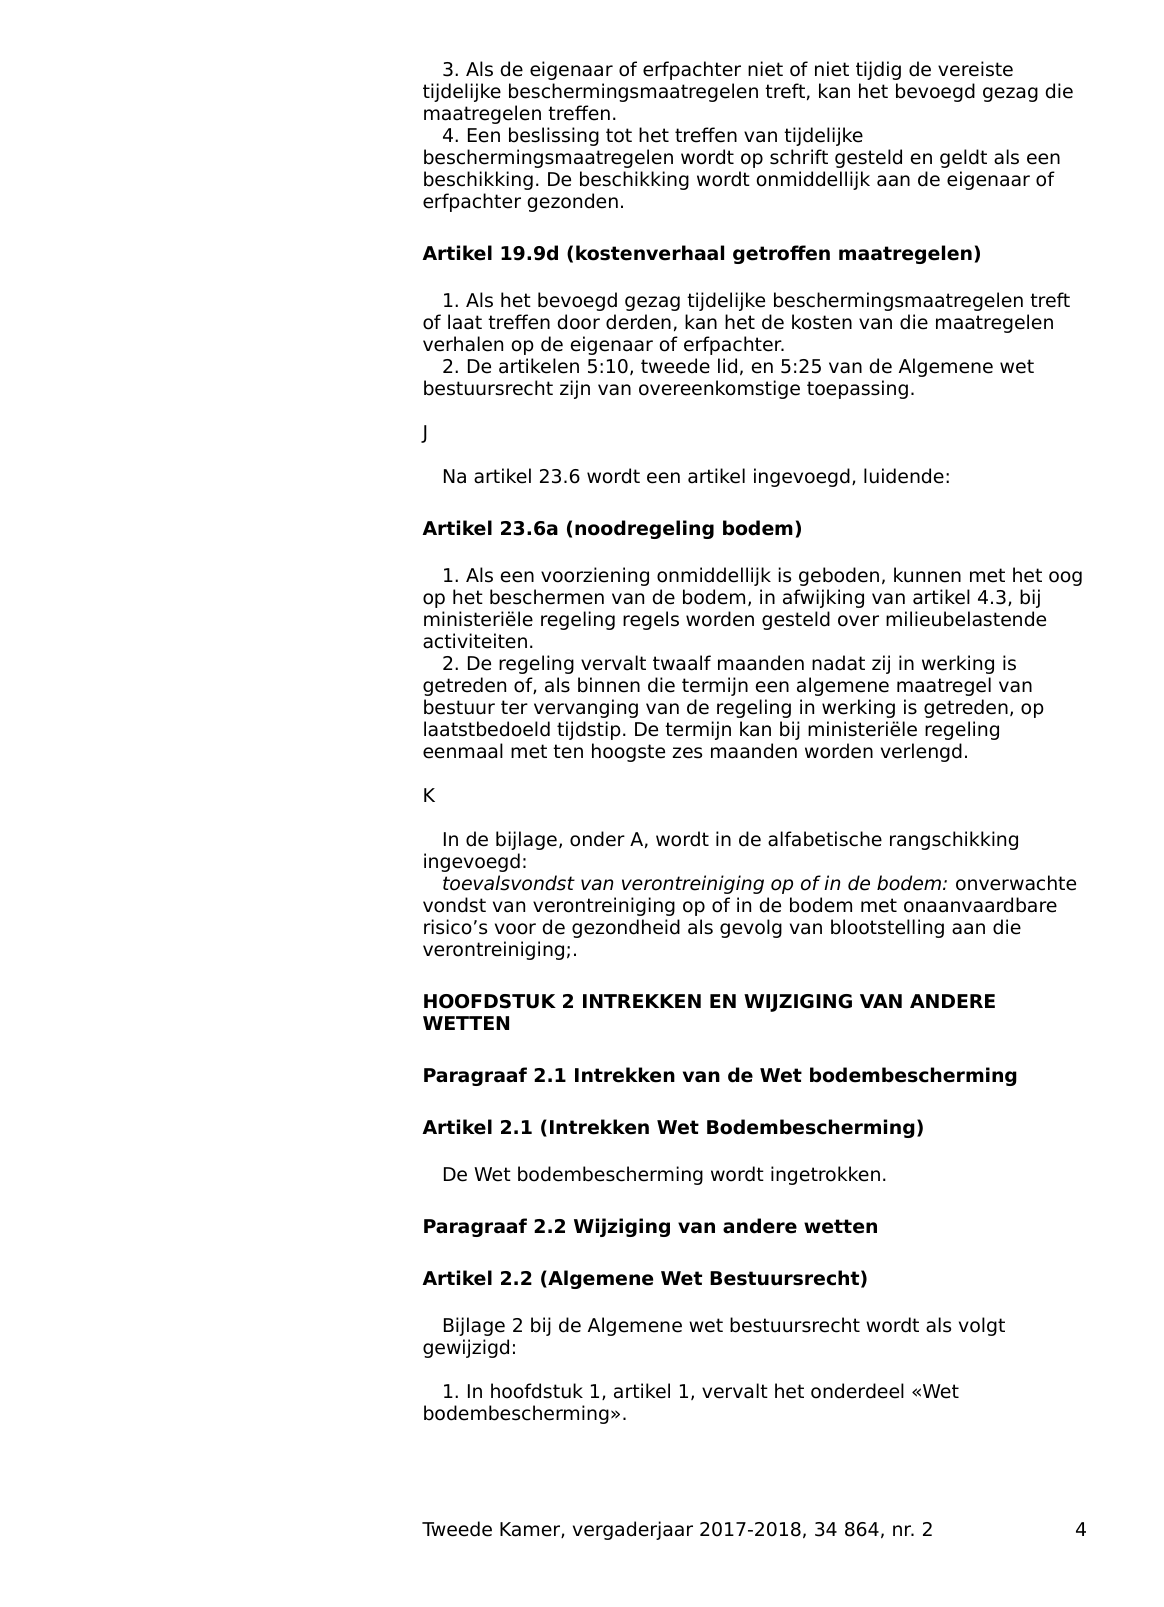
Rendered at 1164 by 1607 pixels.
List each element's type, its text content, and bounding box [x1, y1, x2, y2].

text De Wet bodembescherming wordt ingetrokken. [422, 1164, 1087, 1186]
text 1. Als een voorziening onmiddellijk is geboden, kunnen met het oog op het beschermen van de bodem, in afwijking van artikel 4.3, bij ministeriële regeling regels worden gesteld over milieubelastende activiteiten. [422, 565, 1087, 653]
text 4. Een beslissing tot het treffen van tijdelijke beschermingsmaatregelen wordt op schrift gesteld en geldt als een beschikking. De beschikking wordt onmiddellijk aan de eigenaar of erfpachter gezonden. [422, 125, 1087, 213]
text K [422, 785, 1087, 807]
subtitle Artikel 2.2 (Algemene Wet Bestuursrecht) [422, 1268, 1087, 1290]
text toevalsvondst van verontreiniging op of in de bodem: onverwachte vondst van verontreiniging op of in de bodem met onaanvaardbare risico’s voor de gezondheid als gevolg van blootstelling aan die verontreiniging;. [422, 873, 1087, 961]
subtitle Artikel 19.9d (kostenverhaal getroffen maatregelen) [422, 243, 1087, 265]
subtitle Artikel 23.6a (noodregeling bodem) [422, 518, 1087, 540]
subtitle Paragraaf 2.2 Wijziging van andere wetten [422, 1216, 1087, 1238]
subtitle HOOFDSTUK 2 INTREKKEN EN WIJZIGING VAN ANDERE WETTEN [422, 991, 1087, 1035]
text Na artikel 23.6 wordt een artikel ingevoegd, luidende: [422, 466, 1087, 488]
text 1. Als het bevoegd gezag tijdelijke beschermingsmaatregelen treft of laat treffen door derden, kan het de kosten van die maatregelen verhalen op de eigenaar of erfpachter. [422, 290, 1087, 356]
text 1. In hoofdstuk 1, artikel 1, vervalt het onderdeel «Wet bodembescherming». [422, 1381, 1087, 1425]
text 3. Als de eigenaar of erfpachter niet of niet tijdig de vereiste tijdelijke beschermingsmaatregelen treft, kan het bevoegd gezag die maatregelen treffen. [422, 59, 1087, 125]
text In de bijlage, onder A, wordt in de alfabetische rangschikking ingevoegd: [422, 829, 1087, 873]
text J [422, 422, 1087, 444]
text Bijlage 2 bij de Algemene wet bestuursrecht wordt als volgt gewijzigd: [422, 1315, 1087, 1359]
subtitle Paragraaf 2.1 Intrekken van de Wet bodembescherming [422, 1065, 1087, 1087]
text 2. De regeling vervalt twaalf maanden nadat zij in werking is getreden of, als binnen die termijn een algemene maatregel van bestuur ter vervanging van de regeling in werking is getreden, op laatstbedoeld tijdstip. De termijn kan bij ministeriële regeling eenmaal met ten hoogste zes maanden worden verlengd. [422, 653, 1087, 763]
text 2. De artikelen 5:10, tweede lid, en 5:25 van de Algemene wet bestuursrecht zijn van overeenkomstige toepassing. [422, 356, 1087, 400]
subtitle Artikel 2.1 (Intrekken Wet Bodembescherming) [422, 1117, 1087, 1139]
